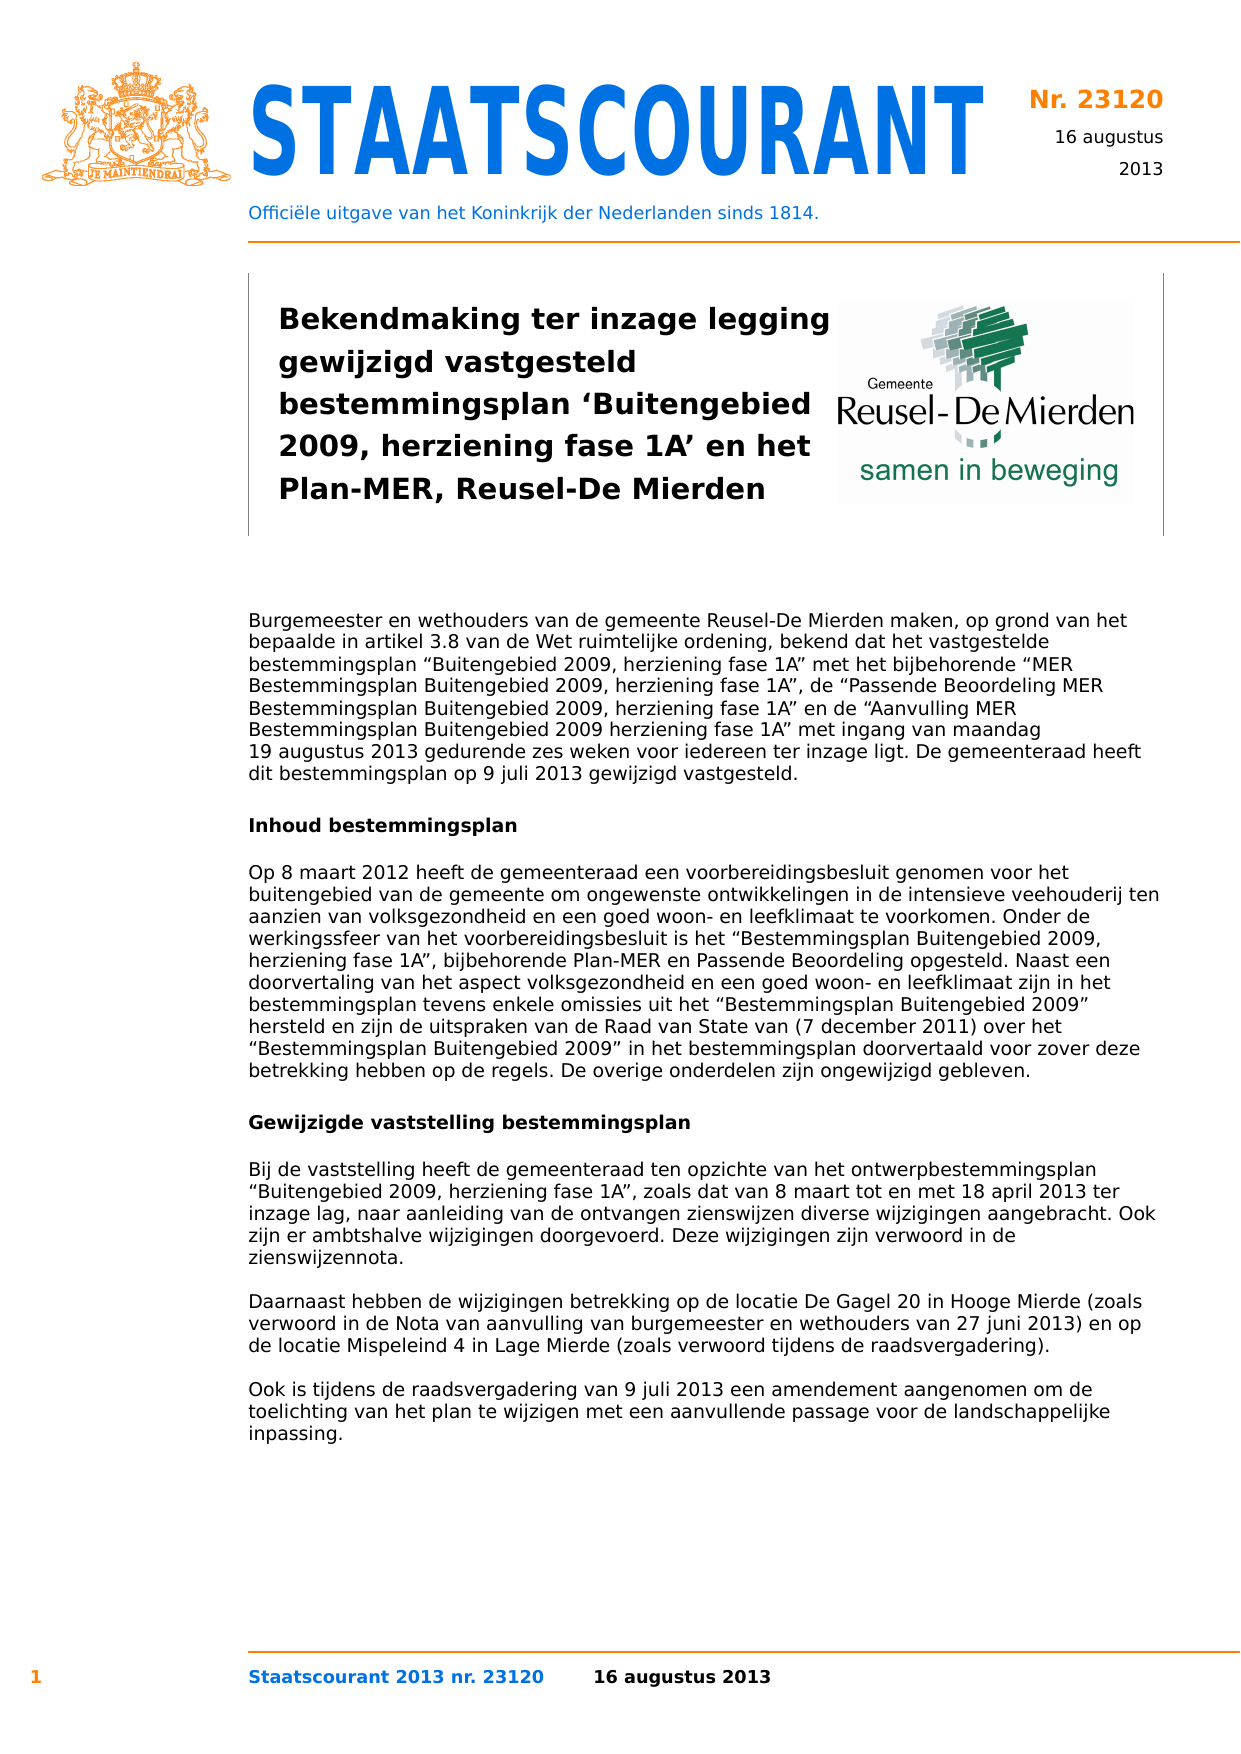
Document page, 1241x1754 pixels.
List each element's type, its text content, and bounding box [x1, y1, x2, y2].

table_cell 2013 [998, 153, 1240, 203]
text Bij de vaststelling heeft de gemeenteraad ten opzichte van het ontwerpbestemmingsplan “Buitengebied 2009, herziening fase 1A”, zoals dat van 8 maart tot en met 18 april 2013 ter inzage lag, naar aanleiding van de ontvangen zienswijzen diverse wijzigingen aangebracht. Ook zijn er ambtshalve wijzigingen doorgevoerd. Deze wijzigingen zijn verwoord in de zienswijzennota. [248, 1159, 1163, 1269]
picture [41, 62, 231, 186]
text Ook is tijdens de raadsvergadering van 9 juli 2013 een amendement aangenomen om de toelichting van het plan te wijzigen met een aanvullende passage voor de landschappelijke inpassing. [248, 1379, 1163, 1444]
table_header Nr. 23120 [998, 62, 1240, 121]
table_cell 16 augustus [998, 121, 1240, 153]
text Burgemeester en wethouders van de gemeente Reusel-De Mierden maken, op grond van het bepaalde in artikel 3.8 van de Wet ruimtelijke ordening, bekend dat het vastgestelde bestemmingsplan “Buitengebied 2009, herziening fase 1A” met het bijbehorende “MER Bestemmingsplan Buitengebied 2009, herziening fase 1A”, de “Passende Beoordeling MER Bestemmingsplan Buitengebied 2009, herziening fase 1A” en de “Aanvulling MER Bestemmingsplan Buitengebied 2009 herziening fase 1A” met ingang van maandag 19 augustus 2013 gedurende zes weken voor iedereen ter inzage ligt. De gemeenteraad heeft dit bestemmingsplan op 9 juli 2013 gewijzigd vastgesteld. [248, 609, 1163, 785]
table_header [25, 62, 248, 241]
subtitle Gewijzigde vaststelling bestemmingsplan [248, 1112, 1163, 1134]
picture [838, 302, 1134, 504]
subtitle Bekendmaking ter inzage legging gewijzigd vastgesteld bestemmingsplan ‘Buitengebied 2009, herziening fase 1A’ en het Plan-MER, Reusel-De Mierden [249, 273, 1163, 536]
table_cell Officiële uitgave van het Koninkrijk der Nederlanden sinds 1814. [248, 203, 1240, 241]
subtitle Inhoud bestemmingsplan [248, 815, 1163, 837]
text Daarnaast hebben de wijzigingen betrekking op de locatie De Gagel 20 in Hooge Mierde (zoals verwoord in de Nota van aanvulling van burgemeester en wethouders van 27 juni 2013) en op de locatie Mispeleind 4 in Lage Mierde (zoals verwoord tijdens de raadsvergadering). [248, 1291, 1163, 1357]
text Op 8 maart 2012 heeft de gemeenteraad een voorbereidingsbesluit genomen voor het buitengebied van de gemeente om ongewenste ontwikkelingen in de intensieve veehouderij ten aanzien van volksgezondheid en een goed woon- en leefklimaat te voorkomen. Onder de werkingssfeer van het voorbereidingsbesluit is het “Bestemmingsplan Buitengebied 2009, herziening fase 1A”, bijbehorende Plan-MER en Passende Beoordeling opgesteld. Naast een doorvertaling van het aspect volksgezondheid en een goed woon- en leefklimaat zijn in het bestemmingsplan tevens enkele omissies uit het “Bestemmingsplan Buitengebied 2009” hersteld en zijn de uitspraken van de Raad van State van (7 december 2011) over het “Bestemmingsplan Buitengebied 2009” in het bestemmingsplan doorvertaald voor zover deze betrekking hebben op de regels. De overige onderdelen zijn ongewijzigd gebleven. [248, 862, 1163, 1082]
table_header STAATSCOURANT [248, 62, 998, 203]
